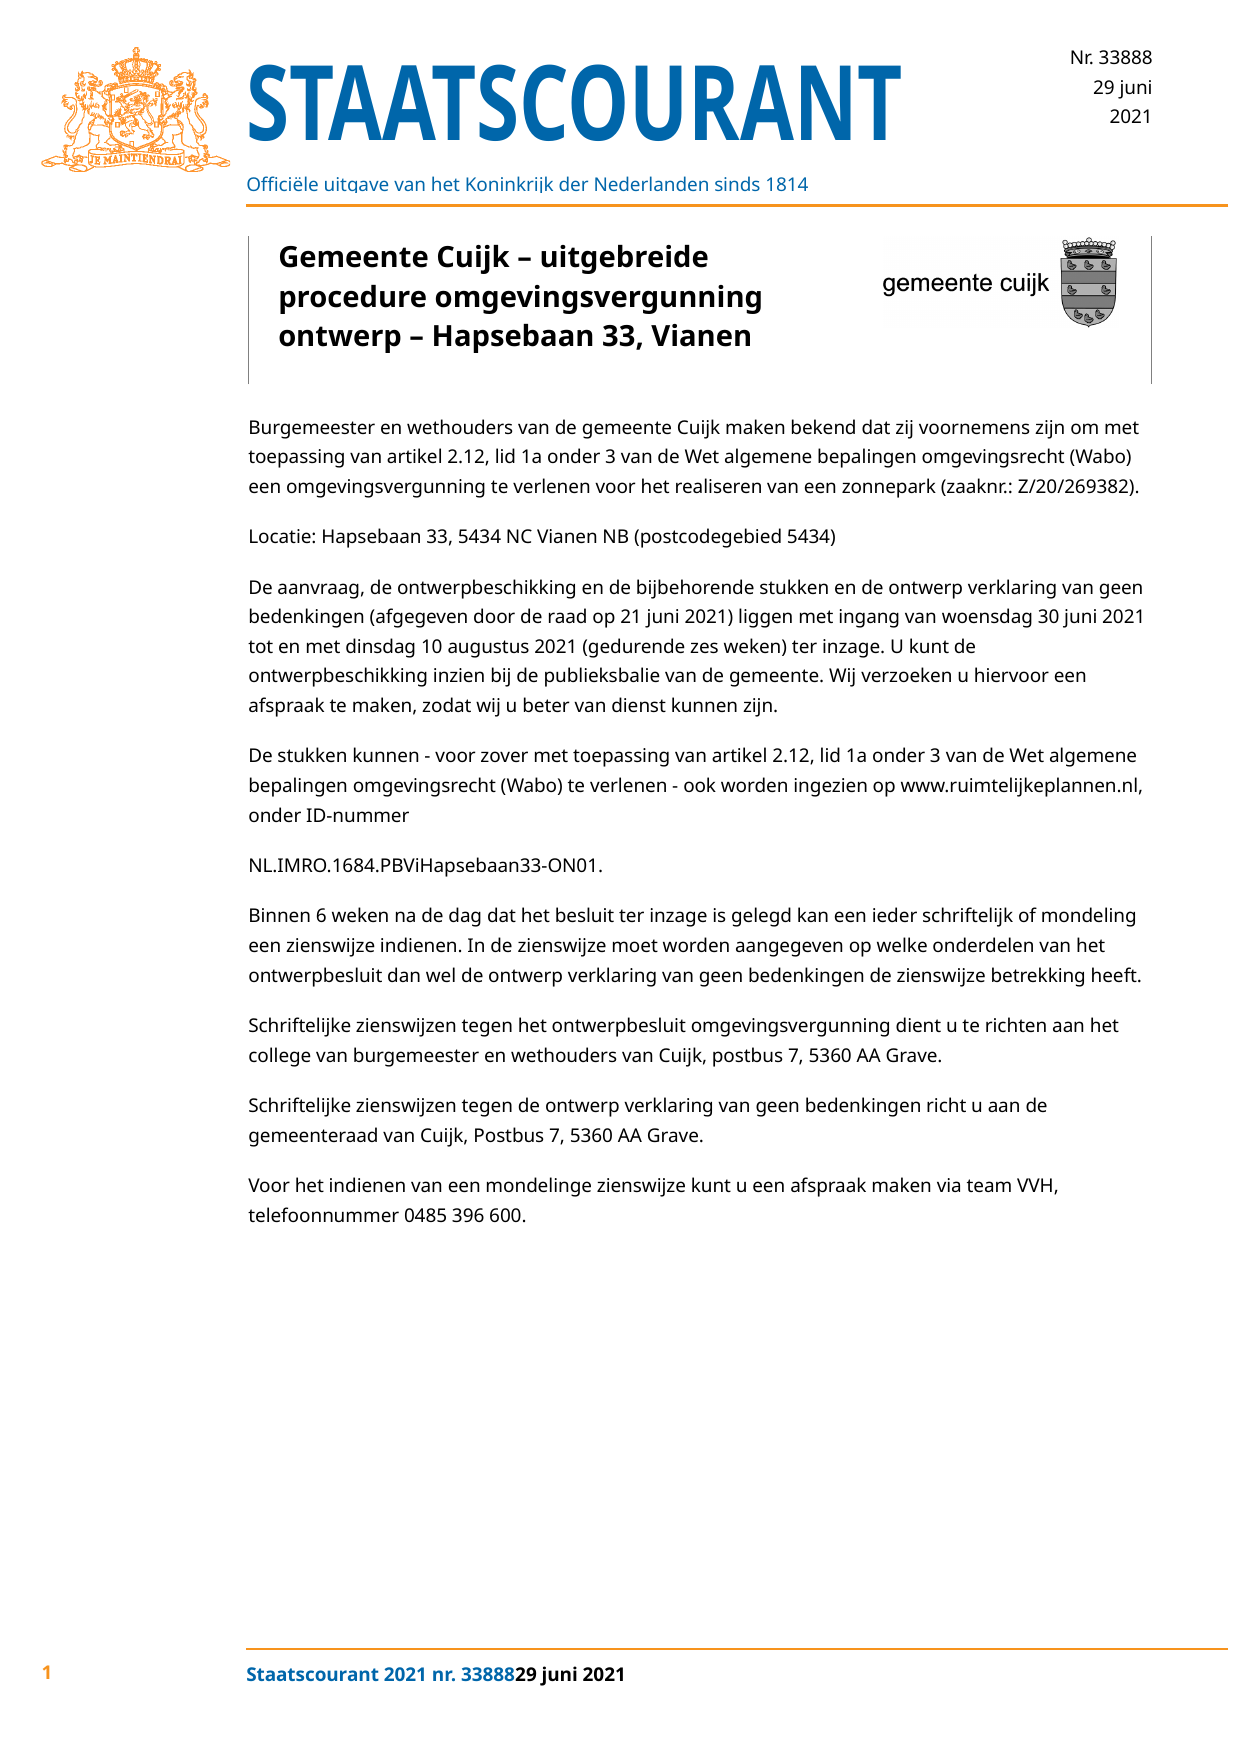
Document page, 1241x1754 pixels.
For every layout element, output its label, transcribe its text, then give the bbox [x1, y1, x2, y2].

table_header Gemeente Cuijk – uitgebreide procedure omgevingsvergunning ontwerp – Hapsebaan 33, Vianen [249, 236, 850, 384]
text Binnen 6 weken na de dag dat het besluit ter inzage is gelegd kan een ieder schriftelijk of mondeling een zienswijze indienen. In de zienswijze moet worden aangegeven op welke onderdelen van het ontwerpbesluit dan wel de ontwerp verklaring van geen bedenkingen de zienswijze betrekking heeft. [248, 903, 1152, 988]
text De aanvraag, de ontwerpbeschikking en de bijbehorende stukken en de ontwerp verklaring van geen bedenkingen (afgegeven door de raad op 21 juni 2021) liggen met ingang van woensdag 30 juni 2021 tot en met dinsdag 10 augustus 2021 (gedurende zes weken) ter inzage. U kunt de ontwerpbeschikking inzien bij de publieksbalie van de gemeente. Wij verzoeken u hiervoor een afspraak te maken, zodat wij u beter van dienst kunnen zijn. [248, 574, 1152, 718]
text NL.IMRO.1684.PBViHapsebaan33-ON01. [248, 852, 1152, 878]
text Schriftelijke zienswijzen tegen het ontwerpbesluit omgevingsvergunning dient u te richten aan het college van burgemeester en wethouders van Cuijk, postbus 7, 5360 AA Grave. [248, 1012, 1152, 1068]
picture [882, 236, 1119, 328]
text Locatie: Hapsebaan 33, 5434 NC Vianen NB (postcodegebied 5434) [248, 523, 1152, 549]
picture [41, 47, 231, 172]
text Schriftelijke zienswijzen tegen de ontwerp verklaring van geen bedenkingen richt u aan de gemeenteraad van Cuijk, Postbus 7, 5360 AA Grave. [248, 1092, 1152, 1148]
table_header [850, 236, 1151, 384]
text Burgemeester en wethouders van de gemeente Cuijk maken bekend dat zij voornemens zijn om met toepassing van artikel 2.12, lid 1a onder 3 van de Wet algemene bepalingen omgevingsrecht (Wabo) een omgevingsvergunning te verlenen voor het realiseren van een zonnepark (zaaknr.: Z/20/269382). [248, 414, 1152, 499]
text De stukken kunnen - voor zover met toepassing van artikel 2.12, lid 1a onder 3 van de Wet algemene bepalingen omgevingsrecht (Wabo) te verlenen - ook worden ingezien op www.ruimtelijkeplannen.nl, onder ID-nummer [248, 743, 1152, 828]
text Voor het indienen van een mondelinge zienswijze kunt u een afspraak maken via team VVH, telefoonnummer 0485 396 600. [248, 1172, 1152, 1228]
